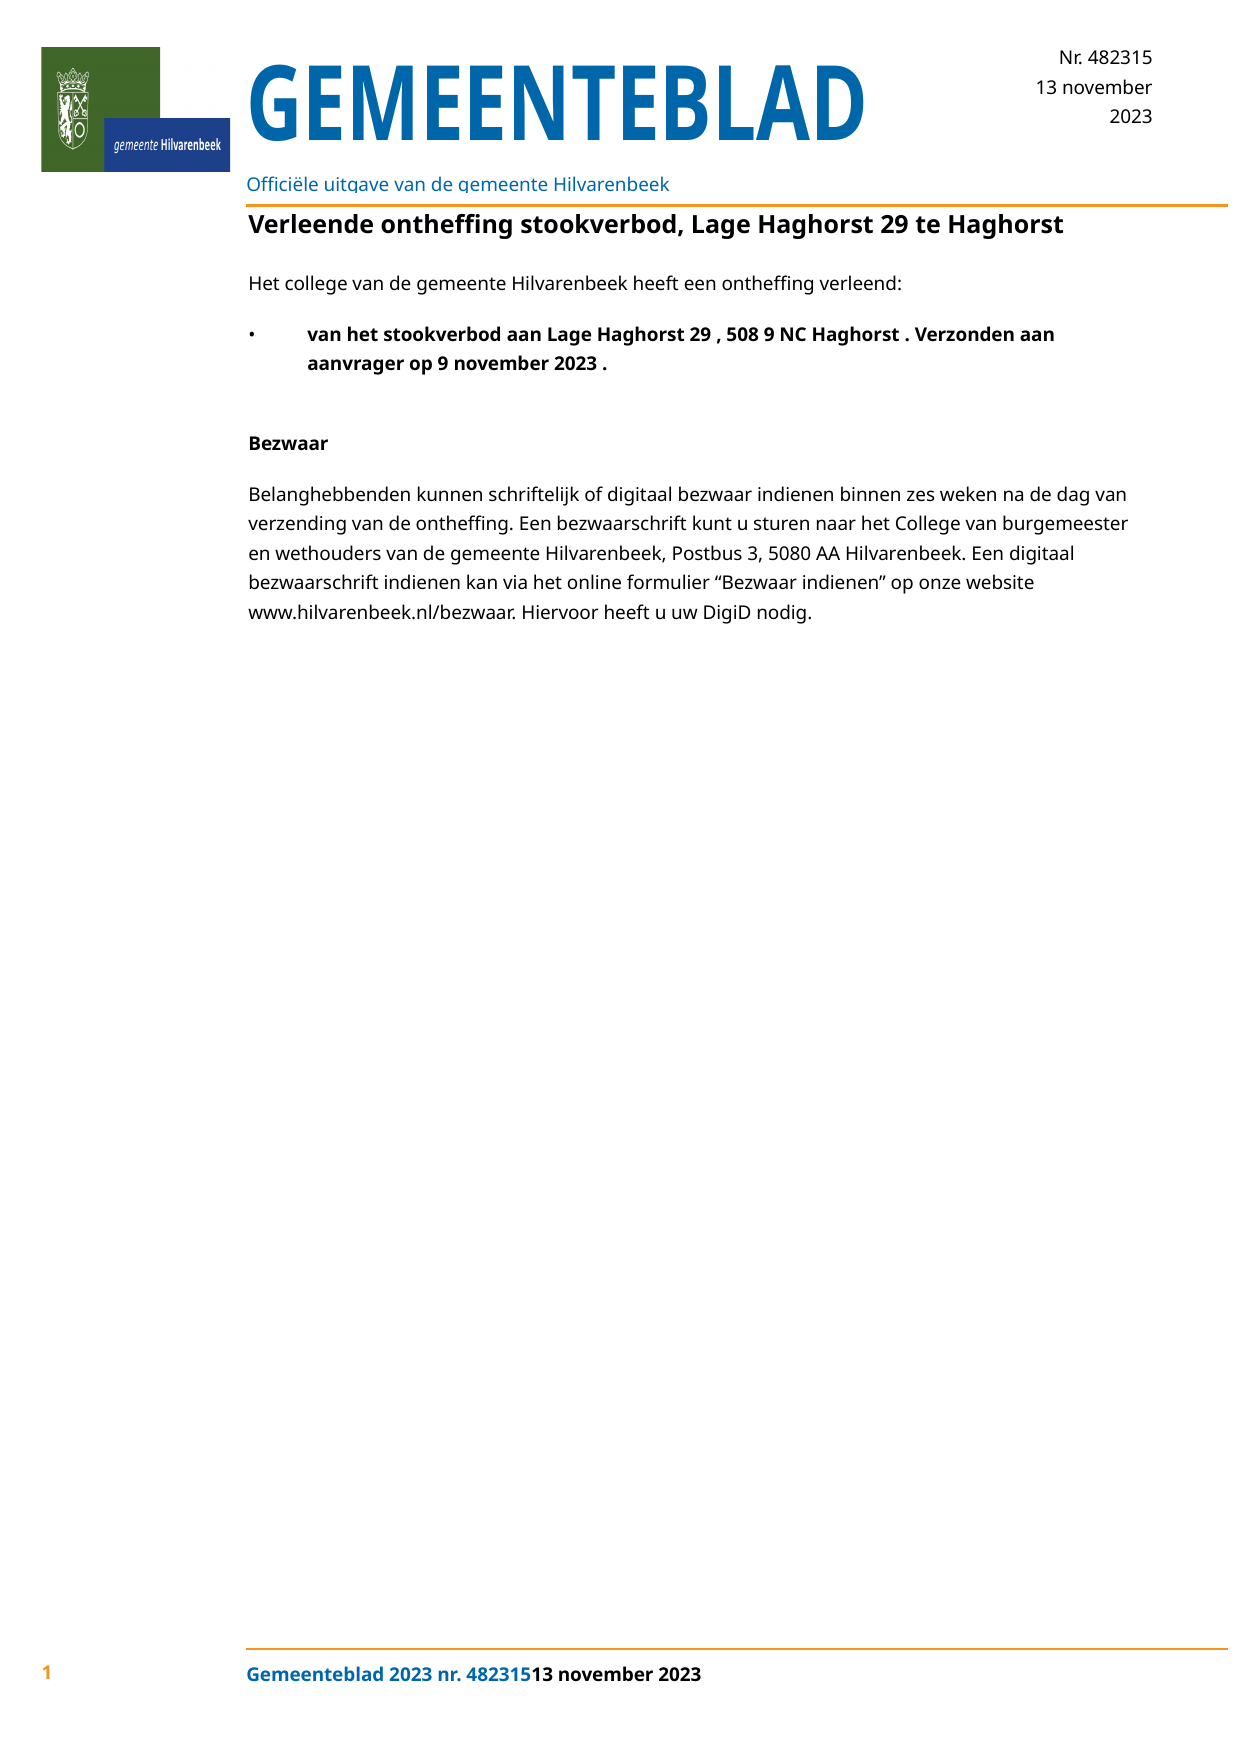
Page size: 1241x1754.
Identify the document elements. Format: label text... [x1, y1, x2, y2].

list van het stookverbod aan Lage Haghorst 29 , 508 9 NC Haghorst . Verzonden aan aanvrager op 9 november 2023 . [248, 321, 1152, 376]
text Bezwaar [248, 430, 1152, 456]
text Het college van de gemeente Hilvarenbeek heeft een ontheffing verleend: [248, 270, 1152, 296]
text Belanghebbenden kunnen schriftelijk of digitaal bezwaar indienen binnen zes weken na de dag van verzending van de ontheffing. Een bezwaarschrift kunt u sturen naar het College van burgemeester en wethouders van de gemeente Hilvarenbeek, Postbus 3, 5080 AA Hilvarenbeek. Een digitaal bezwaarschrift indienen kan via het online formulier “Bezwaar indienen” op onze website www.hilvarenbeek.nl/bezwaar. Hiervoor heeft u uw DigiD nodig. [248, 481, 1152, 625]
text Verleende ontheffing stookverbod, Lage Haghorst 29 te Haghorst [248, 207, 1152, 241]
picture [41, 47, 231, 172]
